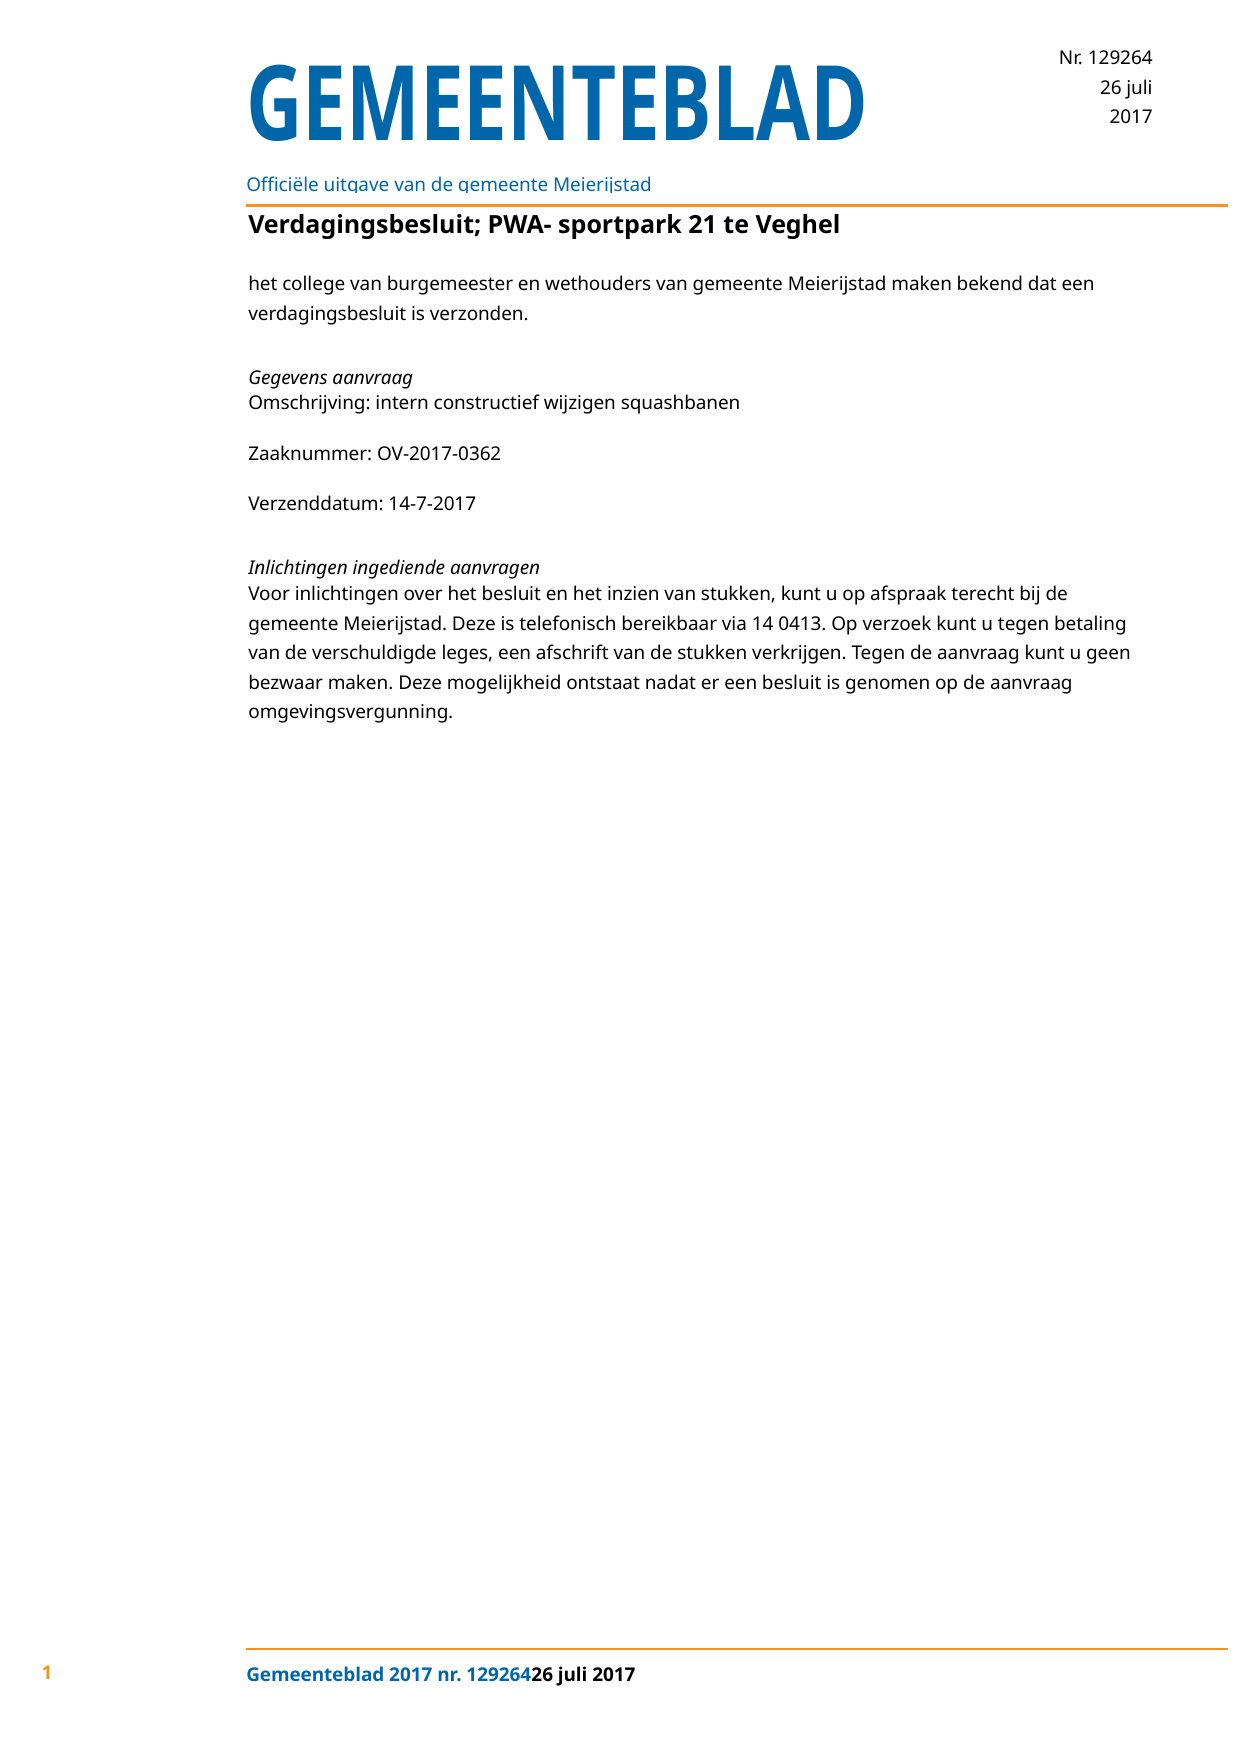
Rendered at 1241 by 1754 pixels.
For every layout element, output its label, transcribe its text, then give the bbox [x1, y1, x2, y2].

text Voor inlichtingen over het besluit en het inzien van stukken, kunt u op afspraak terecht bij de gemeente Meierijstad. Deze is telefonisch bereikbaar via 14 0413. Op verzoek kunt u tegen betaling van de verschuldigde leges, een afschrift van de stukken verkrijgen. Tegen de aanvraag kunt u geen bezwaar maken. Deze mogelijkheid ontstaat nadat er een besluit is genomen op de aanvraag omgevingsvergunning. [248, 580, 1152, 724]
picture [41, 47, 231, 172]
text Verzenddatum: 14-7-2017 [248, 490, 1152, 516]
text Inlichtingen ingediende aanvragen [248, 554, 1152, 580]
text het college van burgemeester en wethouders van gemeente Meierijstad maken bekend dat een verdagingsbesluit is verzonden. [248, 270, 1152, 326]
text Omschrijving: intern constructief wijzigen squashbanen [248, 389, 1152, 415]
text Gegevens aanvraag [248, 364, 1152, 389]
text Verdagingsbesluit; PWA- sportpark 21 te Veghel [248, 207, 1152, 241]
text Zaaknummer: OV-2017-0362 [248, 440, 1152, 466]
